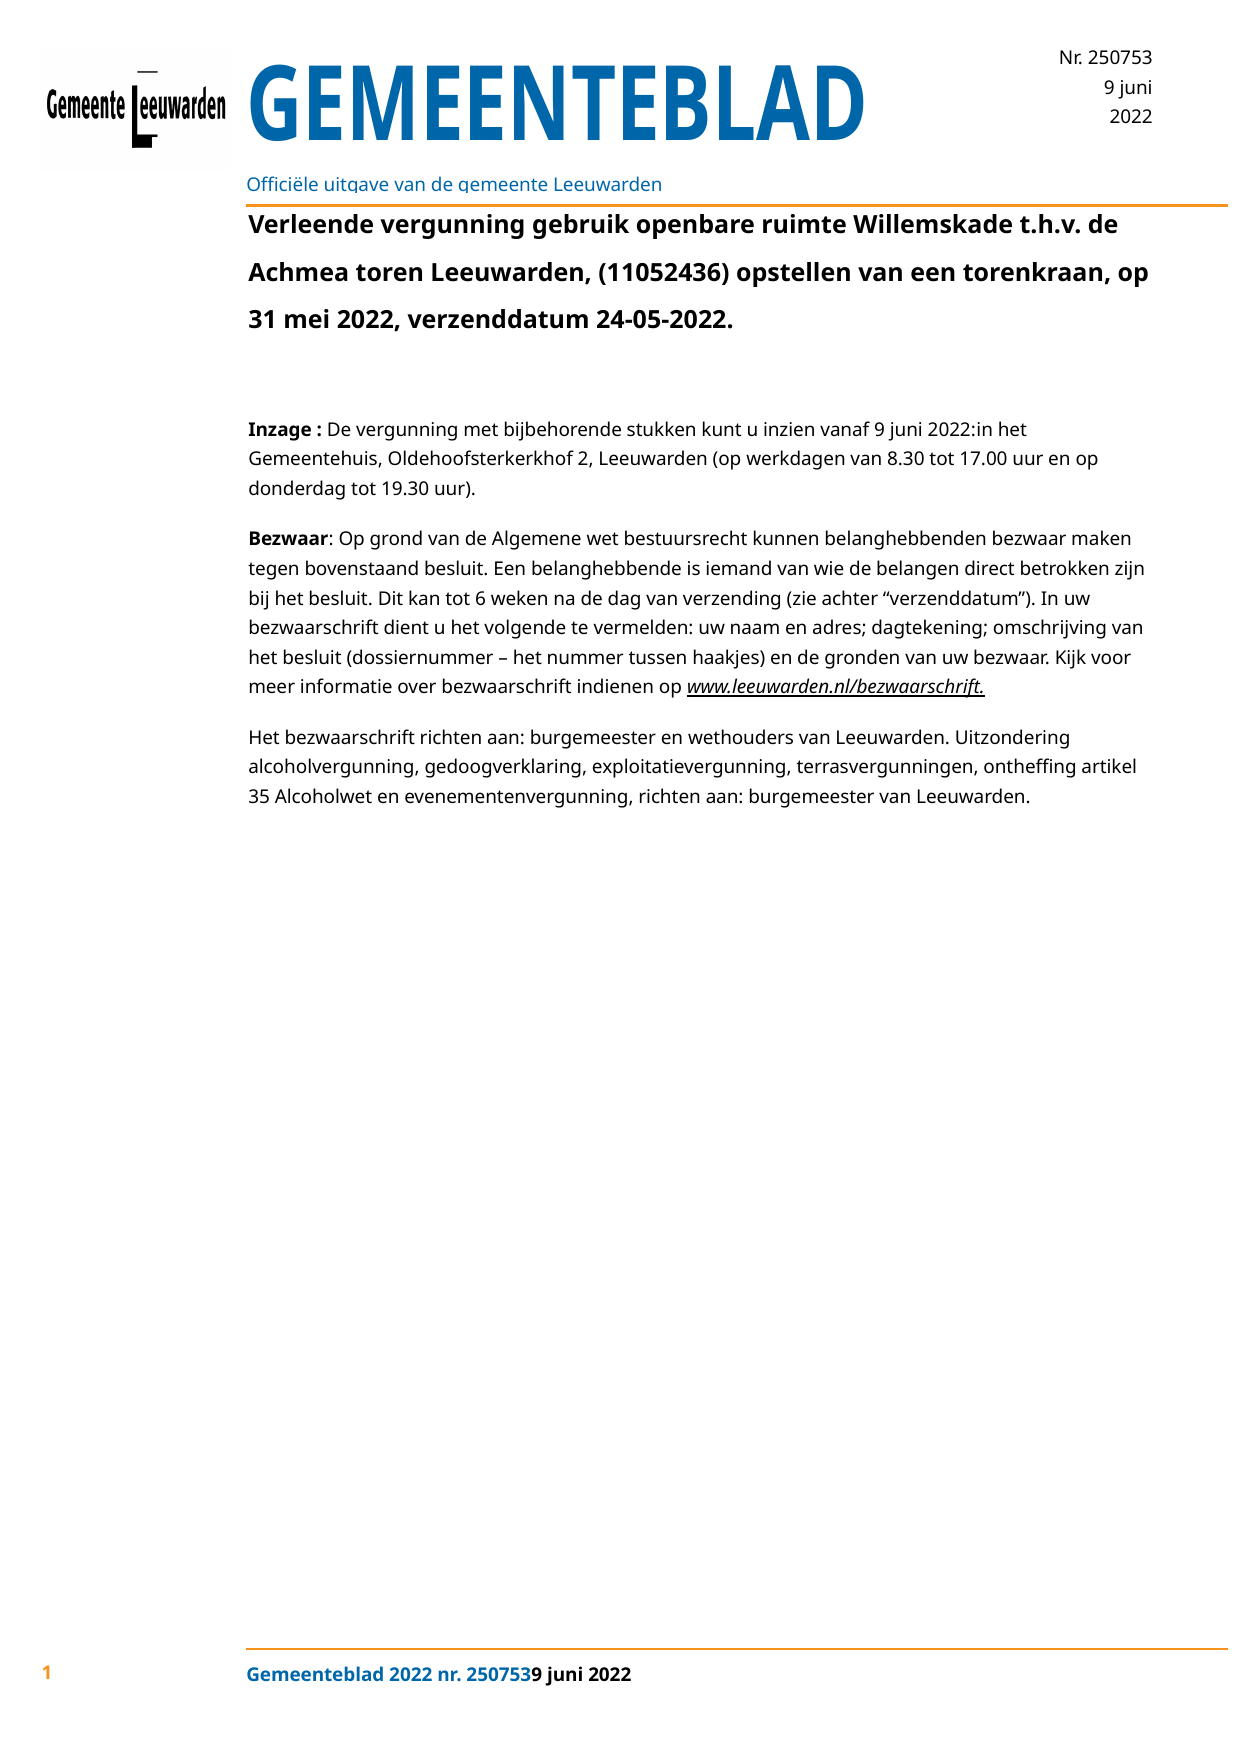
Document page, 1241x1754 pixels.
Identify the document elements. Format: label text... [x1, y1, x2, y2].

text Het bezwaarschrift richten aan: burgemeester en wethouders van Leeuwarden. Uitzondering alcoholvergunning, gedoogverklaring, exploitatievergunning, terrasvergunningen, ontheffing artikel 35 Alcoholwet en evenementenvergunning, richten aan: burgemeester van Leeuwarden. [248, 724, 1152, 809]
text Inzage : De vergunning met bijbehorende stukken kunt u inzien vanaf 9 juni 2022:in het Gemeentehuis, Oldehoofsterkerkhof 2, Leeuwarden (op werkdagen van 8.30 tot 17.00 uur en op donderdag tot 19.30 uur). [248, 416, 1152, 501]
picture [41, 47, 231, 172]
text Verleende vergunning gebruik openbare ruimte Willemskade t.h.v. de Achmea toren Leeuwarden, (11052436) opstellen van een torenkraan, op 31 mei 2022, verzenddatum 24-05-2022. [248, 207, 1152, 336]
text Bezwaar: Op grond van de Algemene wet bestuursrecht kunnen belanghebbenden bezwaar maken tegen bovenstaand besluit. Een belanghebbende is iemand van wie de belangen direct betrokken zijn bij het besluit. Dit kan tot 6 weken na de dag van verzending (zie achter “verzenddatum”). In uw bezwaarschrift dient u het volgende te vermelden: uw naam en adres; dagtekening; omschrijving van het besluit (dossiernummer – het nummer tussen haakjes) en de gronden van uw bezwaar. Kijk voor meer informatie over bezwaarschrift indienen op www.leeuwarden.nl/bezwaarschrift. [248, 526, 1152, 699]
